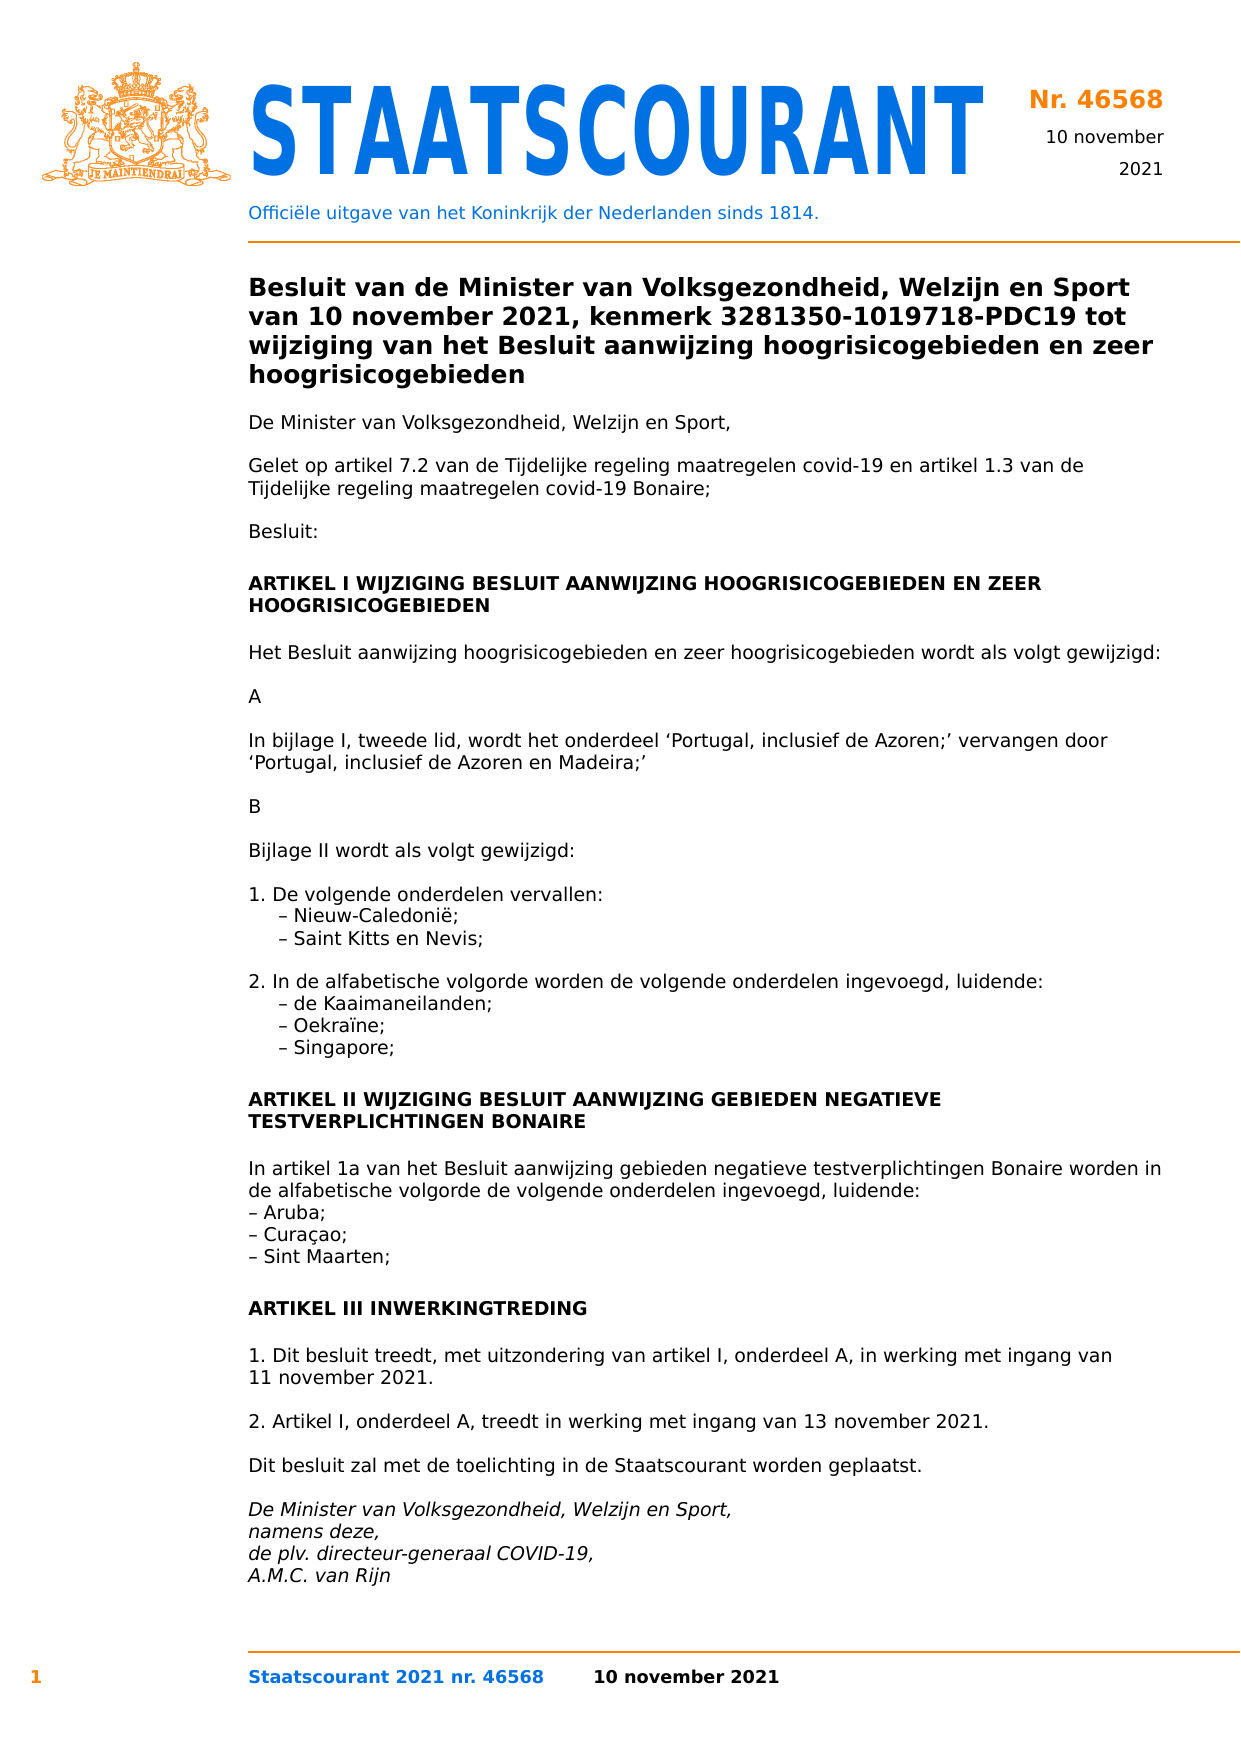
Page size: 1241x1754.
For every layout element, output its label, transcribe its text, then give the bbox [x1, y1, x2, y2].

text 2. Artikel I, onderdeel A, treedt in werking met ingang van 13 november 2021. [248, 1411, 1163, 1433]
text Dit besluit zal met de toelichting in de Staatscourant worden geplaatst. [248, 1455, 1163, 1477]
text – Aruba; [248, 1202, 1163, 1224]
table_cell 10 november [998, 121, 1240, 153]
subtitle ARTIKEL III INWERKINGTREDING [248, 1298, 1163, 1320]
text – de Kaaimaneilanden; [278, 993, 1163, 1015]
subtitle ARTIKEL I WIJZIGING BESLUIT AANWIJZING HOOGRISICOGEBIEDEN EN ZEER HOOGRISICOGEBIEDEN [248, 573, 1163, 617]
picture [41, 62, 231, 186]
table_cell Officiële uitgave van het Koninkrijk der Nederlanden sinds 1814. [248, 203, 1240, 241]
text 2. In de alfabetische volgorde worden de volgende onderdelen ingevoegd, luidende: [248, 971, 1163, 993]
text Bijlage II wordt als volgt gewijzigd: [248, 839, 1163, 862]
table_cell 2021 [998, 153, 1240, 203]
text – Curaçao; [248, 1224, 1163, 1246]
text Het Besluit aanwijzing hoogrisicogebieden en zeer hoogrisicogebieden wordt als volgt gewijzigd: [248, 642, 1163, 664]
text B [248, 796, 1163, 818]
text De Minister van Volksgezondheid, Welzijn en Sport, namens deze, de plv. directeur-generaal COVID-19, A.M.C. van Rijn [248, 1498, 1163, 1586]
text Besluit: [248, 521, 1163, 543]
text – Nieuw-Caledonië; [278, 905, 1163, 927]
text De Minister van Volksgezondheid, Welzijn en Sport, [248, 412, 1163, 433]
table_header Nr. 46568 [998, 62, 1240, 121]
text – Sint Maarten; [248, 1246, 1163, 1268]
table_header [25, 62, 248, 241]
text In bijlage I, tweede lid, wordt het onderdeel ‘Portugal, inclusief de Azoren;’ vervangen door ‘Portugal, inclusief de Azoren en Madeira;’ [248, 730, 1163, 774]
text – Singapore; [278, 1037, 1163, 1059]
subtitle Besluit van de Minister van Volksgezondheid, Welzijn en Sport van 10 november 2021, kenmerk 3281350-1019718-PDC19 tot wijziging van het Besluit aanwijzing hoogrisicogebieden en zeer hoogrisicogebieden [248, 273, 1163, 390]
text A [248, 686, 1163, 708]
table_header STAATSCOURANT [248, 62, 998, 203]
text Gelet op artikel 7.2 van de Tijdelijke regeling maatregelen covid-19 en artikel 1.3 van de Tijdelijke regeling maatregelen covid-19 Bonaire; [248, 455, 1163, 499]
text 1. Dit besluit treedt, met uitzondering van artikel I, onderdeel A, in werking met ingang van 11 november 2021. [248, 1345, 1163, 1389]
text In artikel 1a van het Besluit aanwijzing gebieden negatieve testverplichtingen Bonaire worden in de alfabetische volgorde de volgende onderdelen ingevoegd, luidende: [248, 1158, 1163, 1202]
text – Oekraïne; [278, 1015, 1163, 1037]
text – Saint Kitts en Nevis; [278, 927, 1163, 949]
subtitle ARTIKEL II WIJZIGING BESLUIT AANWIJZING GEBIEDEN NEGATIEVE TESTVERPLICHTINGEN BONAIRE [248, 1089, 1163, 1133]
text 1. De volgende onderdelen vervallen: [248, 883, 1163, 905]
